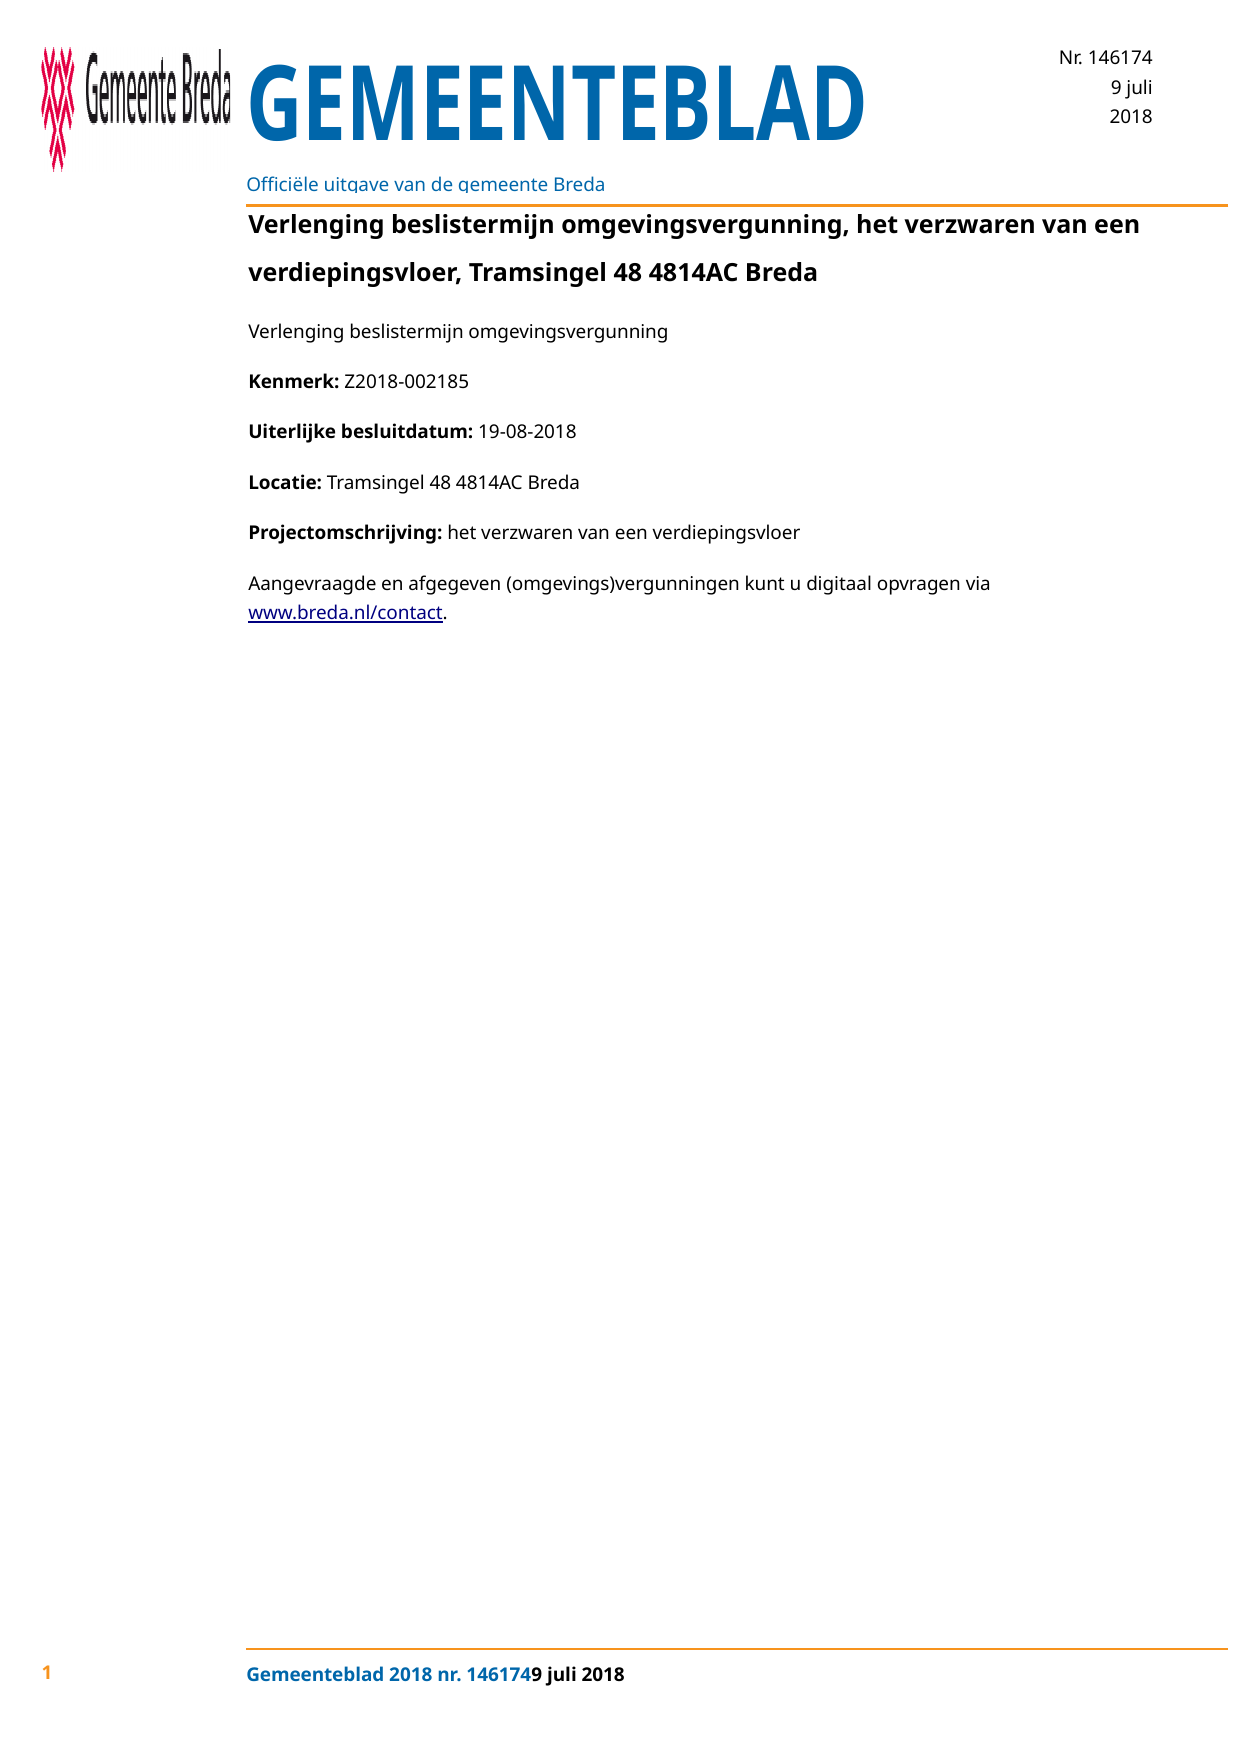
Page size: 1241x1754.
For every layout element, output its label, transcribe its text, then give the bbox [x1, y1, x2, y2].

text Kenmerk: Z2018-002185 [248, 368, 1152, 394]
text Uiterlijke besluitdatum: 19-08-2018 [248, 419, 1152, 444]
text Verlenging beslistermijn omgevingsvergunning [248, 318, 1152, 344]
text Aangevraagde en afgegeven (omgevings)vergunningen kunt u digitaal opvragen via www.breda.nl/contact. [248, 570, 1152, 625]
picture [41, 47, 231, 172]
text Projectomschrijving: het verzwaren van een verdiepingsvloer [248, 519, 1152, 545]
text Verlenging beslistermijn omgevingsvergunning, het verzwaren van een verdiepingsvloer, Tramsingel 48 4814AC Breda [248, 207, 1152, 288]
text Locatie: Tramsingel 48 4814AC Breda [248, 469, 1152, 495]
